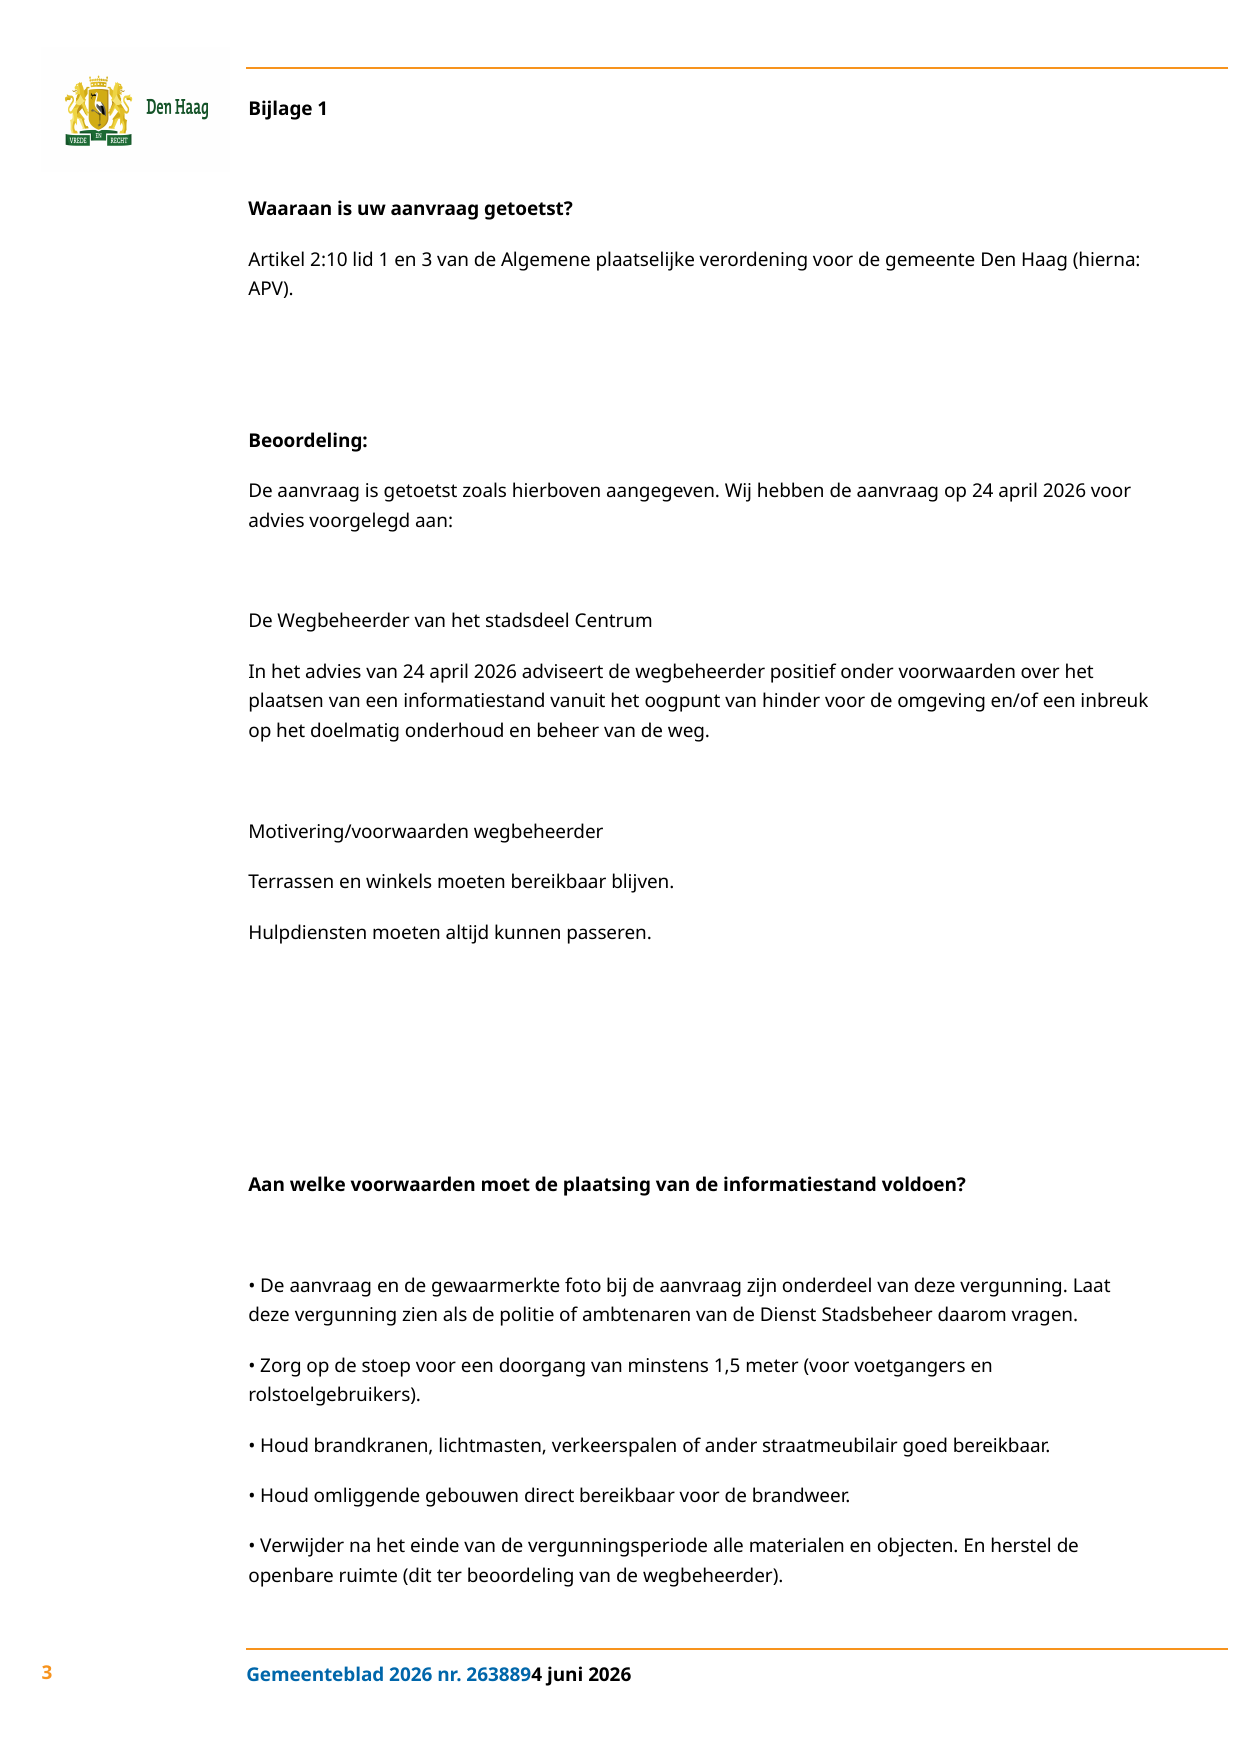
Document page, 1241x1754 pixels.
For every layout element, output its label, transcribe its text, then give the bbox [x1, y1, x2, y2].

text Motivering/voorwaarden wegbeheerder [248, 818, 1152, 844]
text Hulpdiensten moeten altijd kunnen passeren. [248, 919, 1152, 945]
text • Houd omliggende gebouwen direct bereikbaar voor de brandweer. [248, 1482, 1152, 1508]
text • Zorg op de stoep voor een doorgang van minstens 1,5 meter (voor voetgangers en rolstoelgebruikers). [248, 1352, 1152, 1407]
text De aanvraag is getoetst zoals hierboven aangegeven. Wij hebben de aanvraag op 24 april 2026 voor advies voorgelegd aan: [248, 477, 1152, 533]
text • De aanvraag en de gewaarmerkte foto bij de aanvraag zijn onderdeel van deze vergunning. Laat deze vergunning zien als de politie of ambtenaren van de Dienst Stadsbeheer daarom vragen. [248, 1272, 1152, 1327]
text In het advies van 24 april 2026 adviseert de wegbeheerder positief onder voorwaarden over het plaatsen van een informatiestand vanuit het oogpunt van hinder voor de omgeving en/of een inbreuk op het doelmatig onderhoud en beheer van de weg. [248, 658, 1152, 743]
text Waaraan is uw aanvraag getoetst? [248, 196, 1152, 221]
text • Houd brandkranen, lichtmasten, verkeerspalen of ander straatmeubilair goed bereikbaar. [248, 1432, 1152, 1458]
text Bijlage 1 [248, 95, 1152, 121]
text Terrassen en winkels moeten bereikbaar blijven. [248, 868, 1152, 894]
text Aan welke voorwaarden moet de plaatsing van de informatiestand voldoen? [248, 1171, 1152, 1197]
text De Wegbeheerder van het stadsdeel Centrum [248, 608, 1152, 633]
text Artikel 2:10 lid 1 en 3 van de Algemene plaatselijke verordening voor de gemeente Den Haag (hierna: APV). [248, 246, 1152, 301]
text • Verwijder na het einde van de vergunningsperiode alle materialen en objecten. En herstel de openbare ruimte (dit ter beoordeling van de wegbeheerder). [248, 1533, 1152, 1588]
text Beoordeling: [248, 427, 1152, 453]
picture [41, 47, 231, 172]
